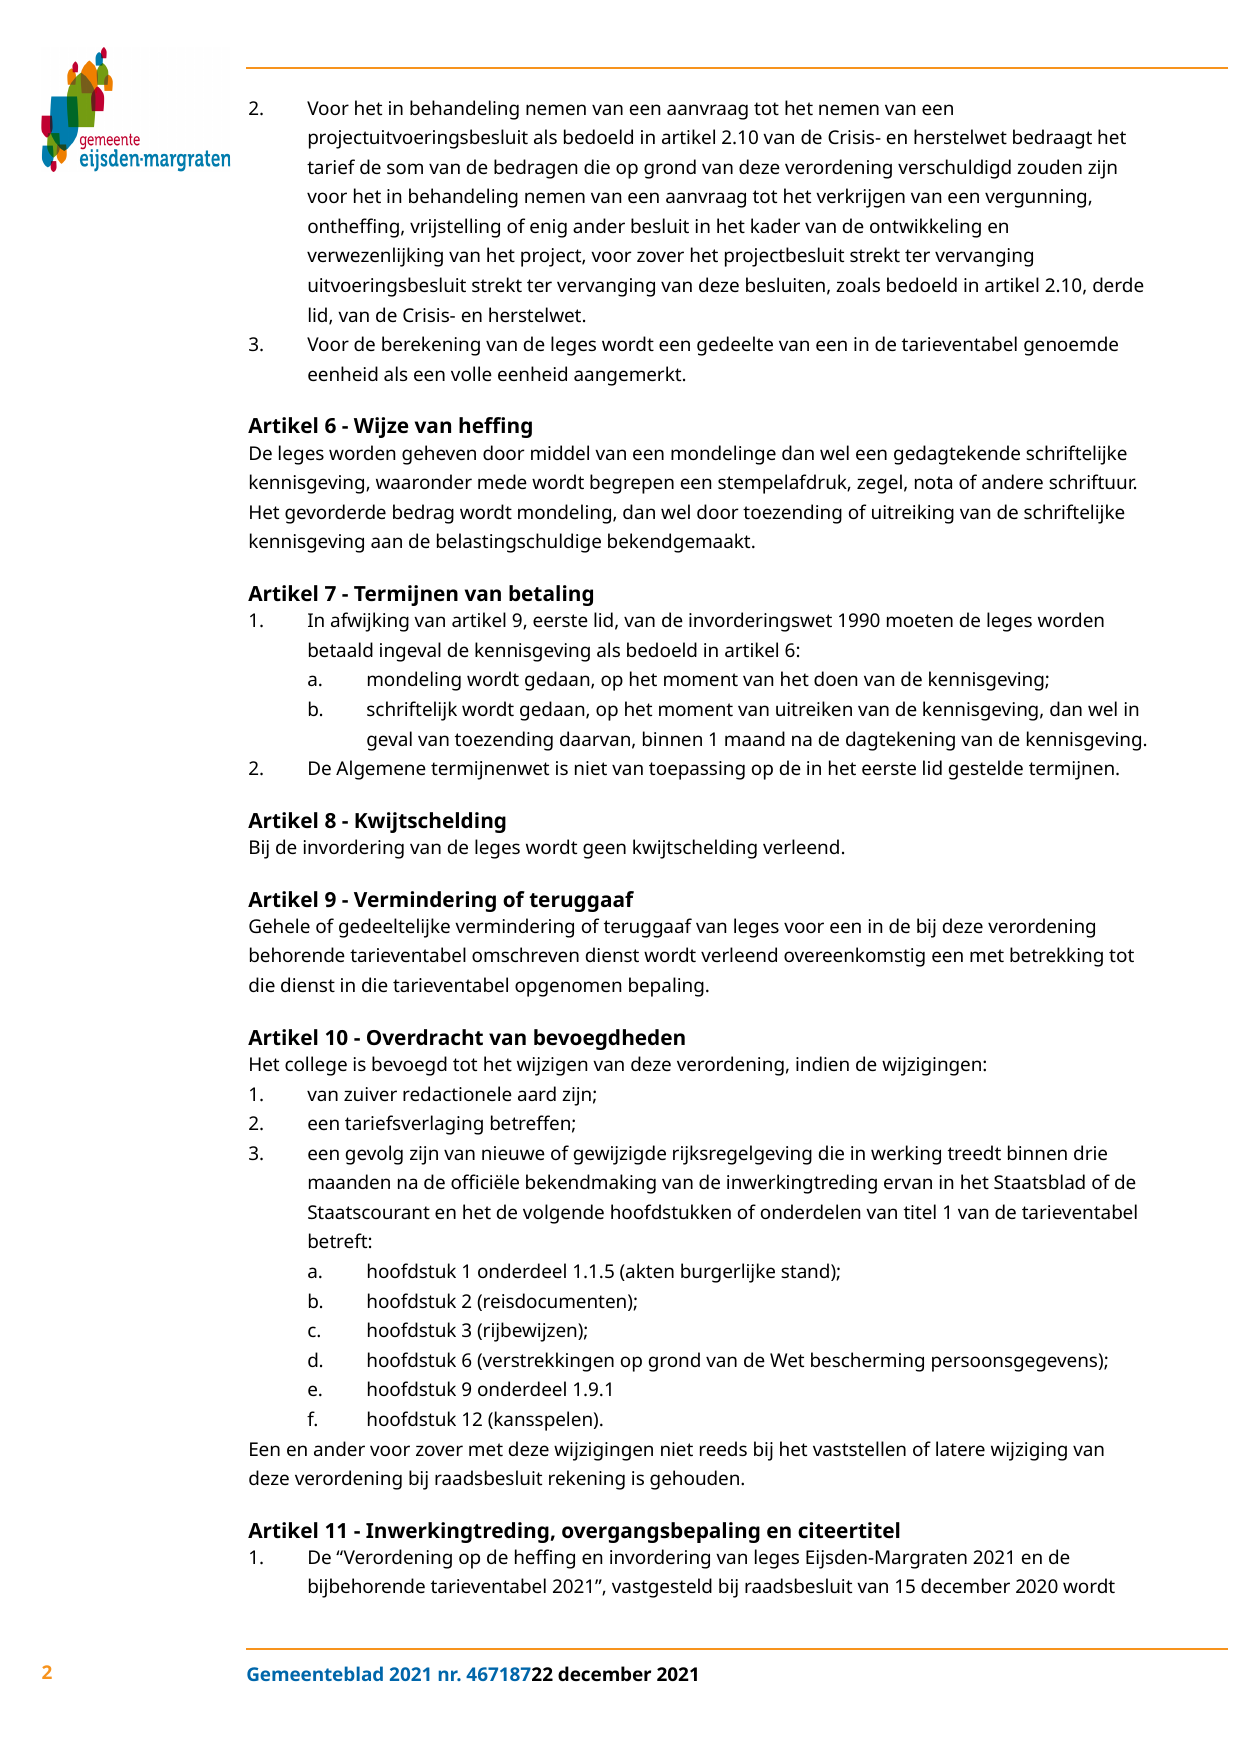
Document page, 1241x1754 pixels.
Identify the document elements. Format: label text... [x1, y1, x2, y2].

list De “Verordening op de heffing en invordering van leges Eijsden-Margraten 2021 en de bijbehorende tarieventabel 2021”, vastgesteld bij raadsbesluit van 15 december 2020 wordt [248, 1544, 1152, 1599]
text Artikel 6 - Wijze van heffing [248, 411, 1152, 440]
list mondeling wordt gedaan, op het moment van het doen van de kennisgeving; [307, 667, 1152, 692]
picture [41, 47, 231, 172]
text De leges worden geheven door middel van een mondelinge dan wel een gedagtekende schriftelijke kennisgeving, waaronder mede wordt begrepen een stempelafdruk, zegel, nota of andere schriftuur. Het gevorderde bedrag wordt mondeling, dan wel door toezending of uitreiking van de schriftelijke kennisgeving aan de belastingschuldige bekendgemaakt. [248, 440, 1152, 554]
text Het college is bevoegd tot het wijzigen van deze verordening, indien de wijzigingen: [248, 1051, 1152, 1077]
list hoofdstuk 3 (rijbewijzen); [307, 1317, 1152, 1343]
text Bij de invordering van de leges wordt geen kwijtschelding verleend. [248, 834, 1152, 860]
list hoofdstuk 1 onderdeel 1.1.5 (akten burgerlijke stand); [307, 1258, 1152, 1284]
list hoofdstuk 9 onderdeel 1.9.1 [307, 1377, 1152, 1402]
text Gehele of gedeeltelijke vermindering of teruggaaf van leges voor een in de bij deze verordening behorende tarieventabel omschreven dienst wordt verleend overeenkomstig een met betrekking tot die dienst in die tarieventabel opgenomen bepaling. [248, 913, 1152, 998]
list Voor het in behandeling nemen van een aanvraag tot het nemen van een projectuitvoeringsbesluit als bedoeld in artikel 2.10 van de Crisis- en herstelwet bedraagt het tarief de som van de bedragen die op grond van deze verordening verschuldigd zouden zijn voor het in behandeling nemen van een aanvraag tot het verkrijgen van een vergunning, ontheffing, vrijstelling of enig ander besluit in het kader van de ontwikkeling en verwezenlijking van het project, voor zover het projectbesluit strekt ter vervanging uitvoeringsbesluit strekt ter vervanging van deze besluiten, zoals bedoeld in artikel 2.10, derde lid, van de Crisis- en herstelwet. [248, 95, 1152, 328]
text Artikel 9 - Vermindering of teruggaaf [248, 885, 1152, 913]
list een tariefsverlaging betreffen; [248, 1110, 1152, 1136]
list schriftelijk wordt gedaan, op het moment van uitreiken van de kennisgeving, dan wel in geval van toezending daarvan, binnen 1 maand na de dagtekening van de kennisgeving. [307, 696, 1152, 752]
list Voor de berekening van de leges wordt een gedeelte van een in de tarieventabel genoemde eenheid als een volle eenheid aangemerkt. [248, 331, 1152, 387]
list In afwijking van artikel 9, eerste lid, van de invorderingswet 1990 moeten de leges worden betaald ingeval de kennisgeving als bedoeld in artikel 6: [248, 607, 1152, 663]
list van zuiver redactionele aard zijn; [248, 1081, 1152, 1106]
text Een en ander voor zover met deze wijzigingen niet reeds bij het vaststellen of latere wijziging van deze verordening bij raadsbesluit rekening is gehouden. [248, 1436, 1152, 1491]
text Artikel 10 - Overdracht van bevoegdheden [248, 1023, 1152, 1051]
list hoofdstuk 2 (reisdocumenten); [307, 1288, 1152, 1313]
list hoofdstuk 12 (kansspelen). [307, 1406, 1152, 1432]
text Artikel 11 - Inwerkingtreding, overgangsbepaling en citeertitel [248, 1516, 1152, 1544]
list een gevolg zijn van nieuwe of gewijzigde rijksregelgeving die in werking treedt binnen drie maanden na de officiële bekendmaking van de inwerkingtreding ervan in het Staatsblad of de Staatscourant en het de volgende hoofdstukken of onderdelen van titel 1 van de tarieventabel betreft: [248, 1140, 1152, 1254]
text Artikel 7 - Termijnen van betaling [248, 579, 1152, 607]
list hoofdstuk 6 (verstrekkingen op grond van de Wet bescherming persoonsgegevens); [307, 1347, 1152, 1373]
list De Algemene termijnenwet is niet van toepassing op de in het eerste lid gestelde termijnen. [248, 755, 1152, 781]
text Artikel 8 - Kwijtschelding [248, 806, 1152, 834]
